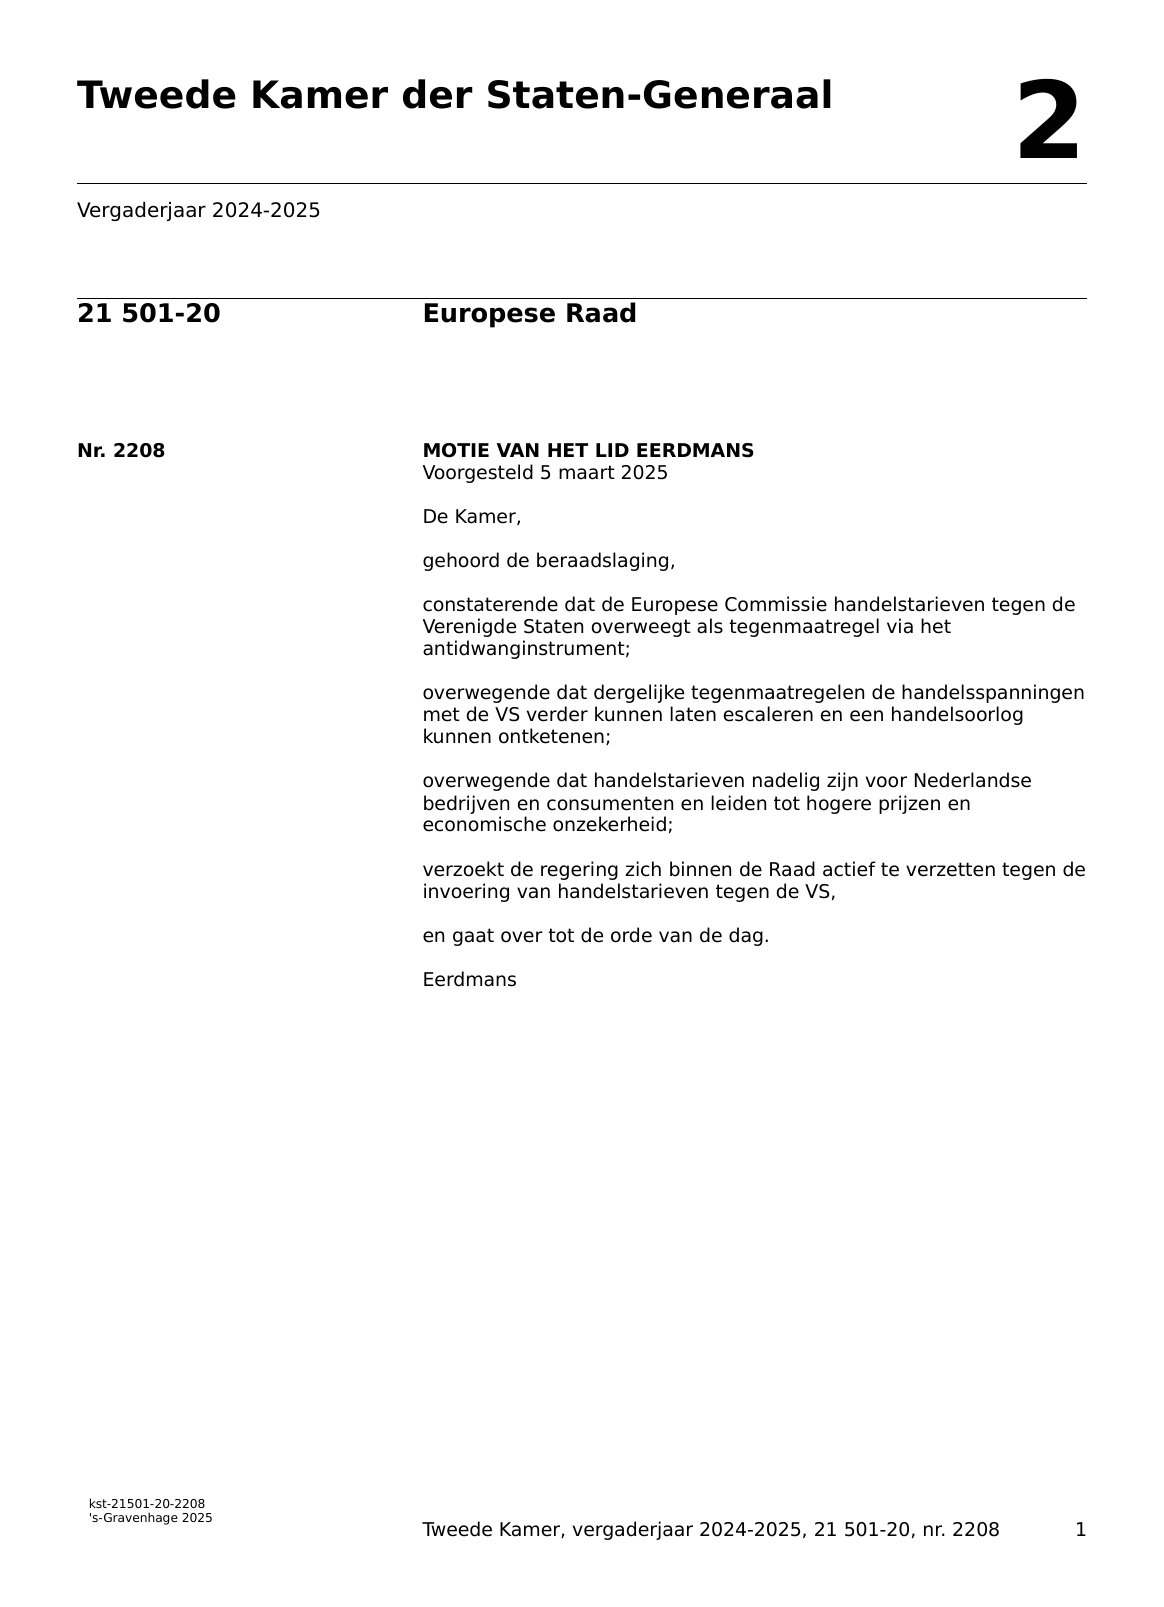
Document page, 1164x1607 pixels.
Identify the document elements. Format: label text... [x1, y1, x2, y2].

table_header 2 [886, 59, 1087, 183]
text verzoekt de regering zich binnen de Raad actief te verzetten tegen de invoering van handelstarieven tegen de VS, [422, 858, 1087, 902]
subtitle Nr. 2208 MOTIE VAN HET LID EERDMANS [77, 440, 1087, 462]
text overwegende dat dergelijke tegenmaatregelen de handelsspanningen met de VS verder kunnen laten escaleren en een handelsoorlog kunnen ontketenen; [422, 682, 1087, 748]
text kst-21501-20-2208 [88, 1497, 323, 1511]
text 's-Gravenhage 2025 [88, 1511, 323, 1525]
text Eerdmans [422, 969, 1087, 991]
text Voorgesteld 5 maart 2025 [422, 462, 1087, 484]
table_cell Vergaderjaar 2024-2025 [77, 184, 1087, 298]
text overwegende dat handelstarieven nadelig zijn voor Nederlandse bedrijven en consumenten en leiden tot hogere prijzen en economische onzekerheid; [422, 770, 1087, 836]
text gehoord de beraadslaging, [422, 550, 1087, 572]
text De Kamer, [422, 506, 1087, 528]
text constaterende dat de Europese Commissie handelstarieven tegen de Verenigde Staten overweegt als tegenmaatregel via het antidwanginstrument; [422, 594, 1087, 660]
text en gaat over tot de orde van de dag. [422, 925, 1087, 947]
table_header Tweede Kamer der Staten-Generaal [77, 59, 886, 183]
subtitle 21 501-20 Europese Raad [77, 299, 1087, 329]
